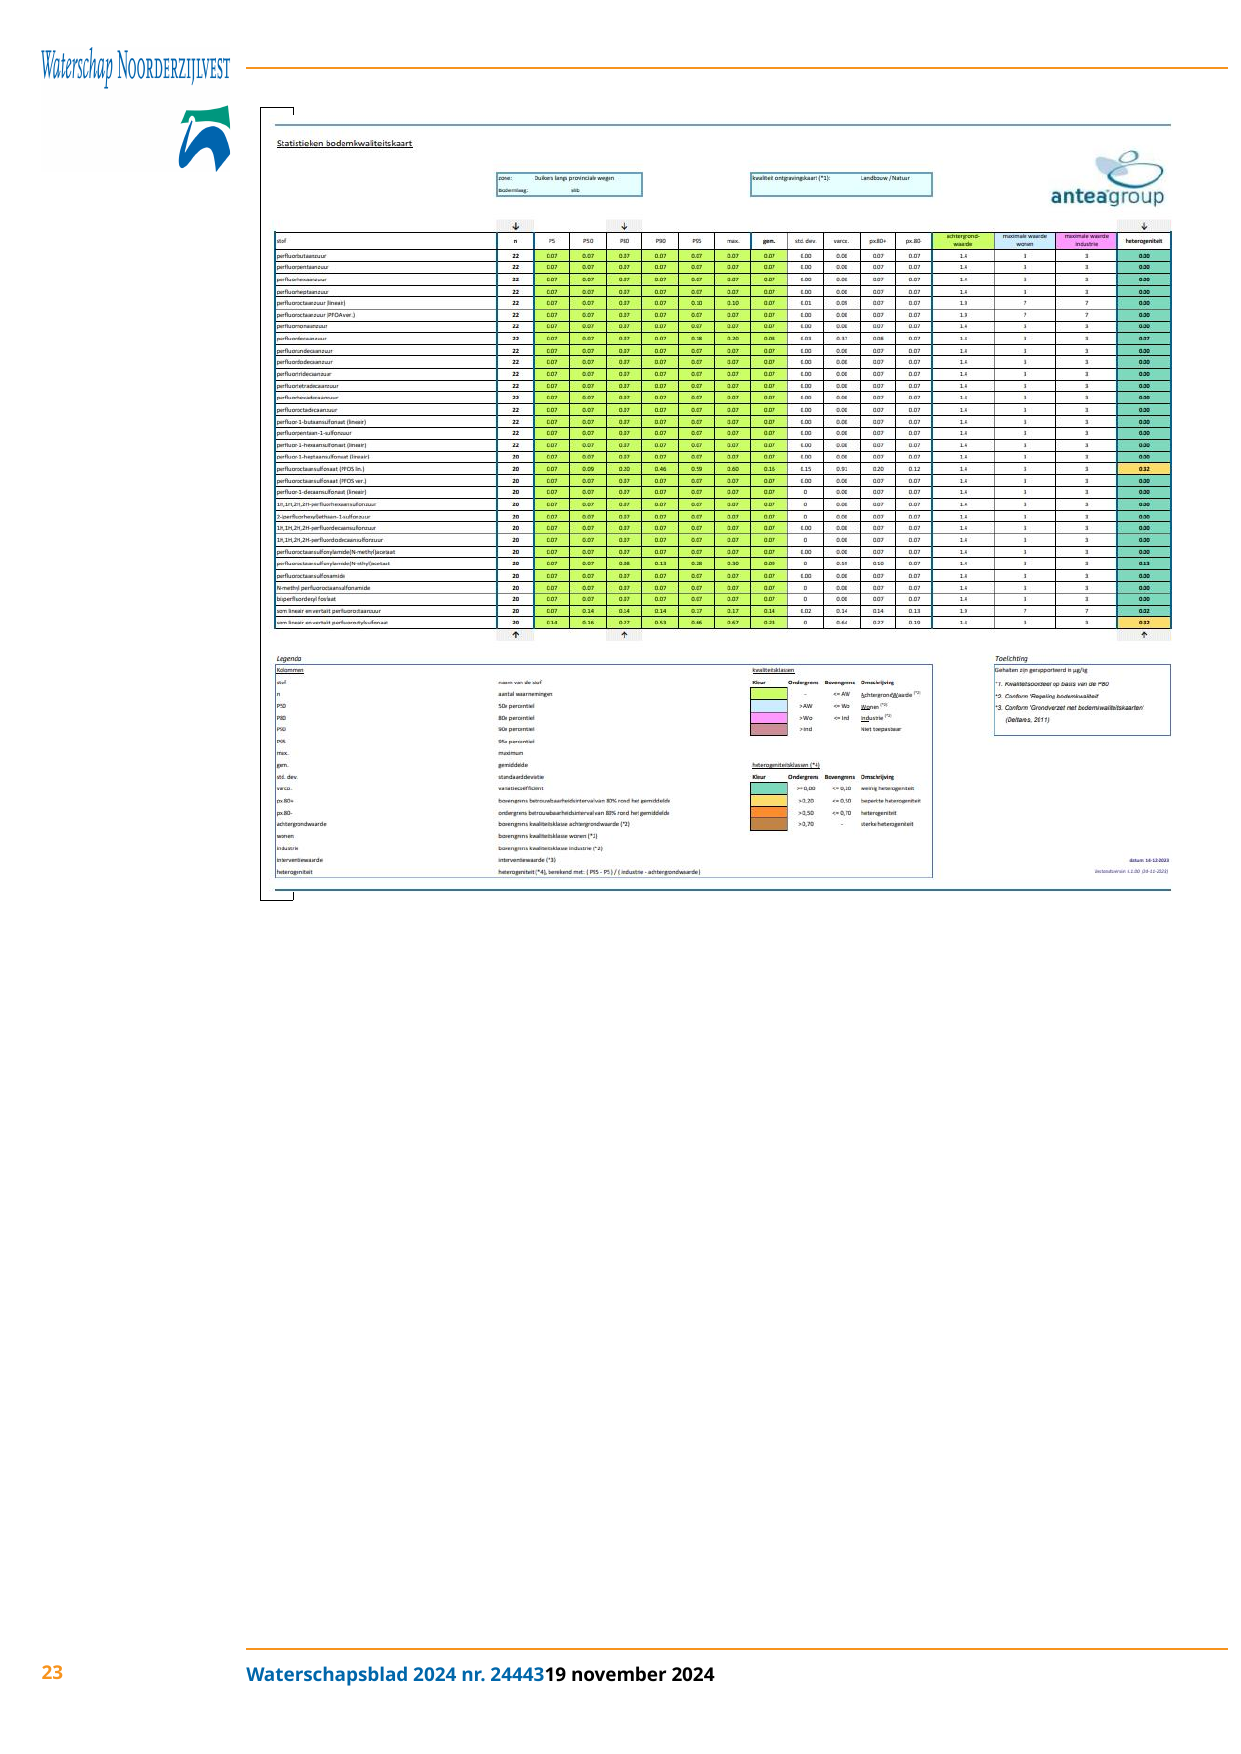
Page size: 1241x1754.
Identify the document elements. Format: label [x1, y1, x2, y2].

picture [268, 115, 1173, 892]
picture [41, 47, 231, 172]
